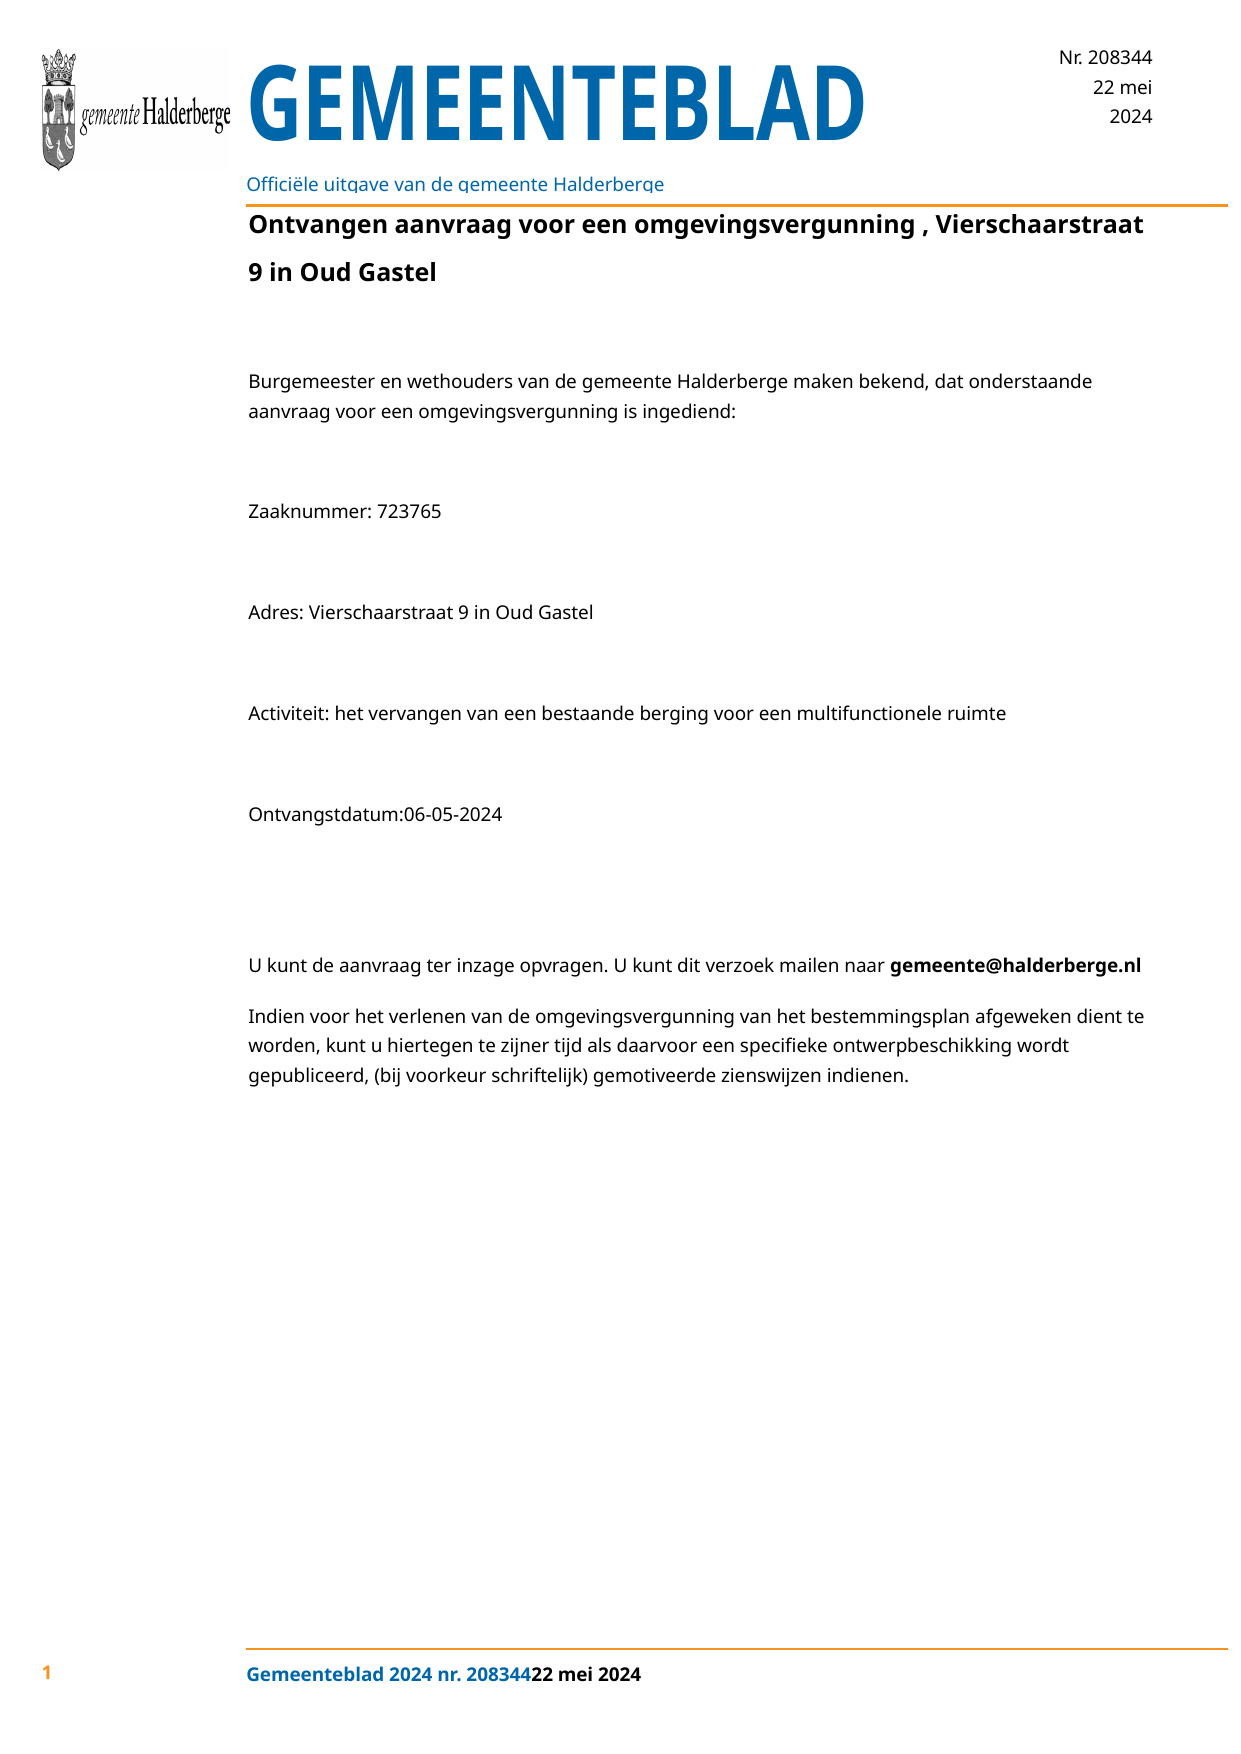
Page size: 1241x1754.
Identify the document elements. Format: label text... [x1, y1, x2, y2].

picture [41, 47, 231, 172]
text Activiteit: het vervangen van een bestaande berging voor een multifunctionele ruimte [248, 700, 1152, 726]
text Zaaknummer: 723765 [248, 499, 1152, 524]
text Ontvangen aanvraag voor een omgevingsvergunning , Vierschaarstraat 9 in Oud Gastel [248, 207, 1152, 288]
text Burgemeester en wethouders van de gemeente Halderberge maken bekend, dat onderstaande aanvraag voor een omgevingsvergunning is ingediend: [248, 368, 1152, 424]
text Ontvangstdatum:06-05-2024 [248, 801, 1152, 827]
text U kunt de aanvraag ter inzage opvragen. U kunt dit verzoek mailen naar gemeente@halderberge.nl [248, 952, 1152, 978]
text Adres: Vierschaarstraat 9 in Oud Gastel [248, 599, 1152, 625]
text Indien voor het verlenen van de omgevingsvergunning van het bestemmingsplan afgeweken dient te worden, kunt u hiertegen te zijner tijd als daarvoor een specifieke ontwerpbeschikking wordt gepubliceerd, (bij voorkeur schriftelijk) gemotiveerde zienswijzen indienen. [248, 1003, 1152, 1088]
